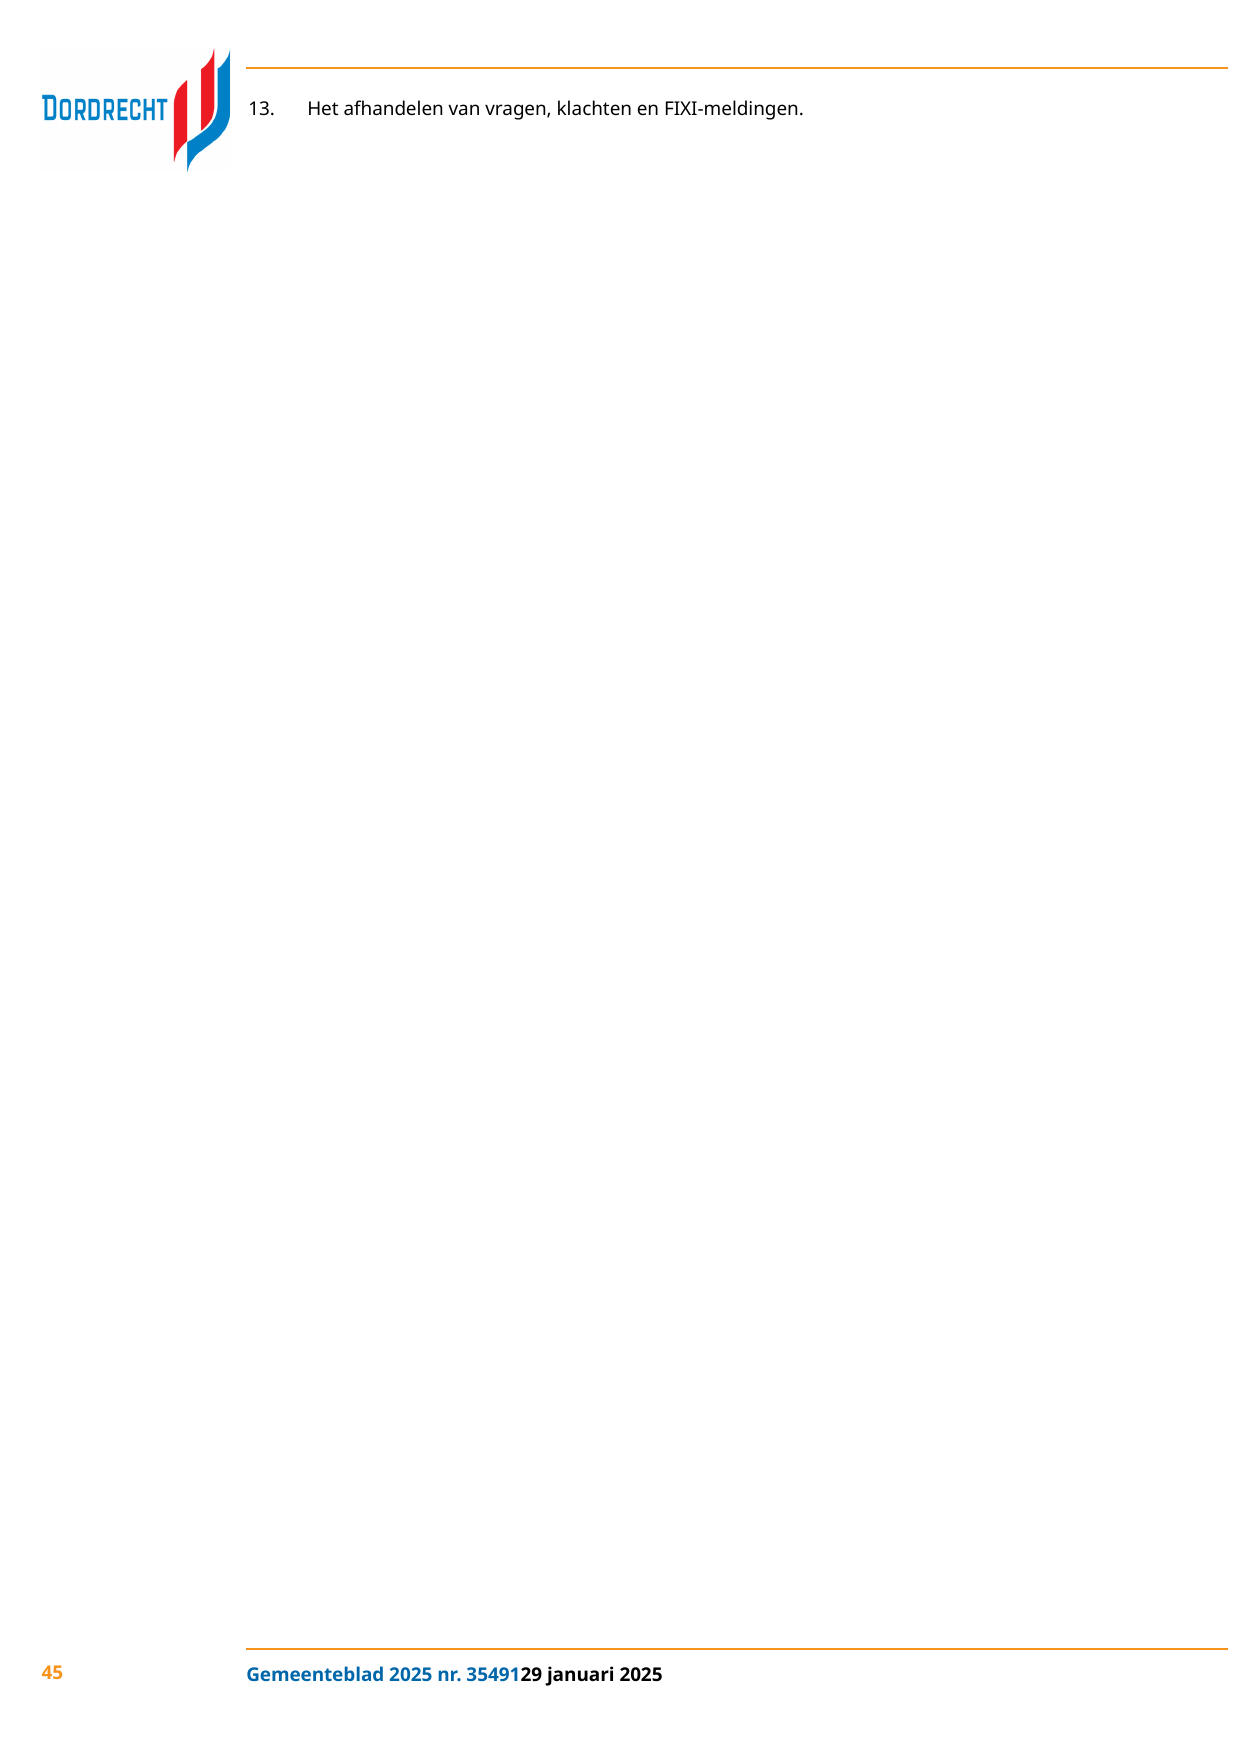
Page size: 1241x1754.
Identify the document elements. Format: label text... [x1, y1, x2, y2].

picture [41, 47, 231, 172]
list Het afhandelen van vragen, klachten en FIXI-meldingen. [248, 95, 1152, 121]
